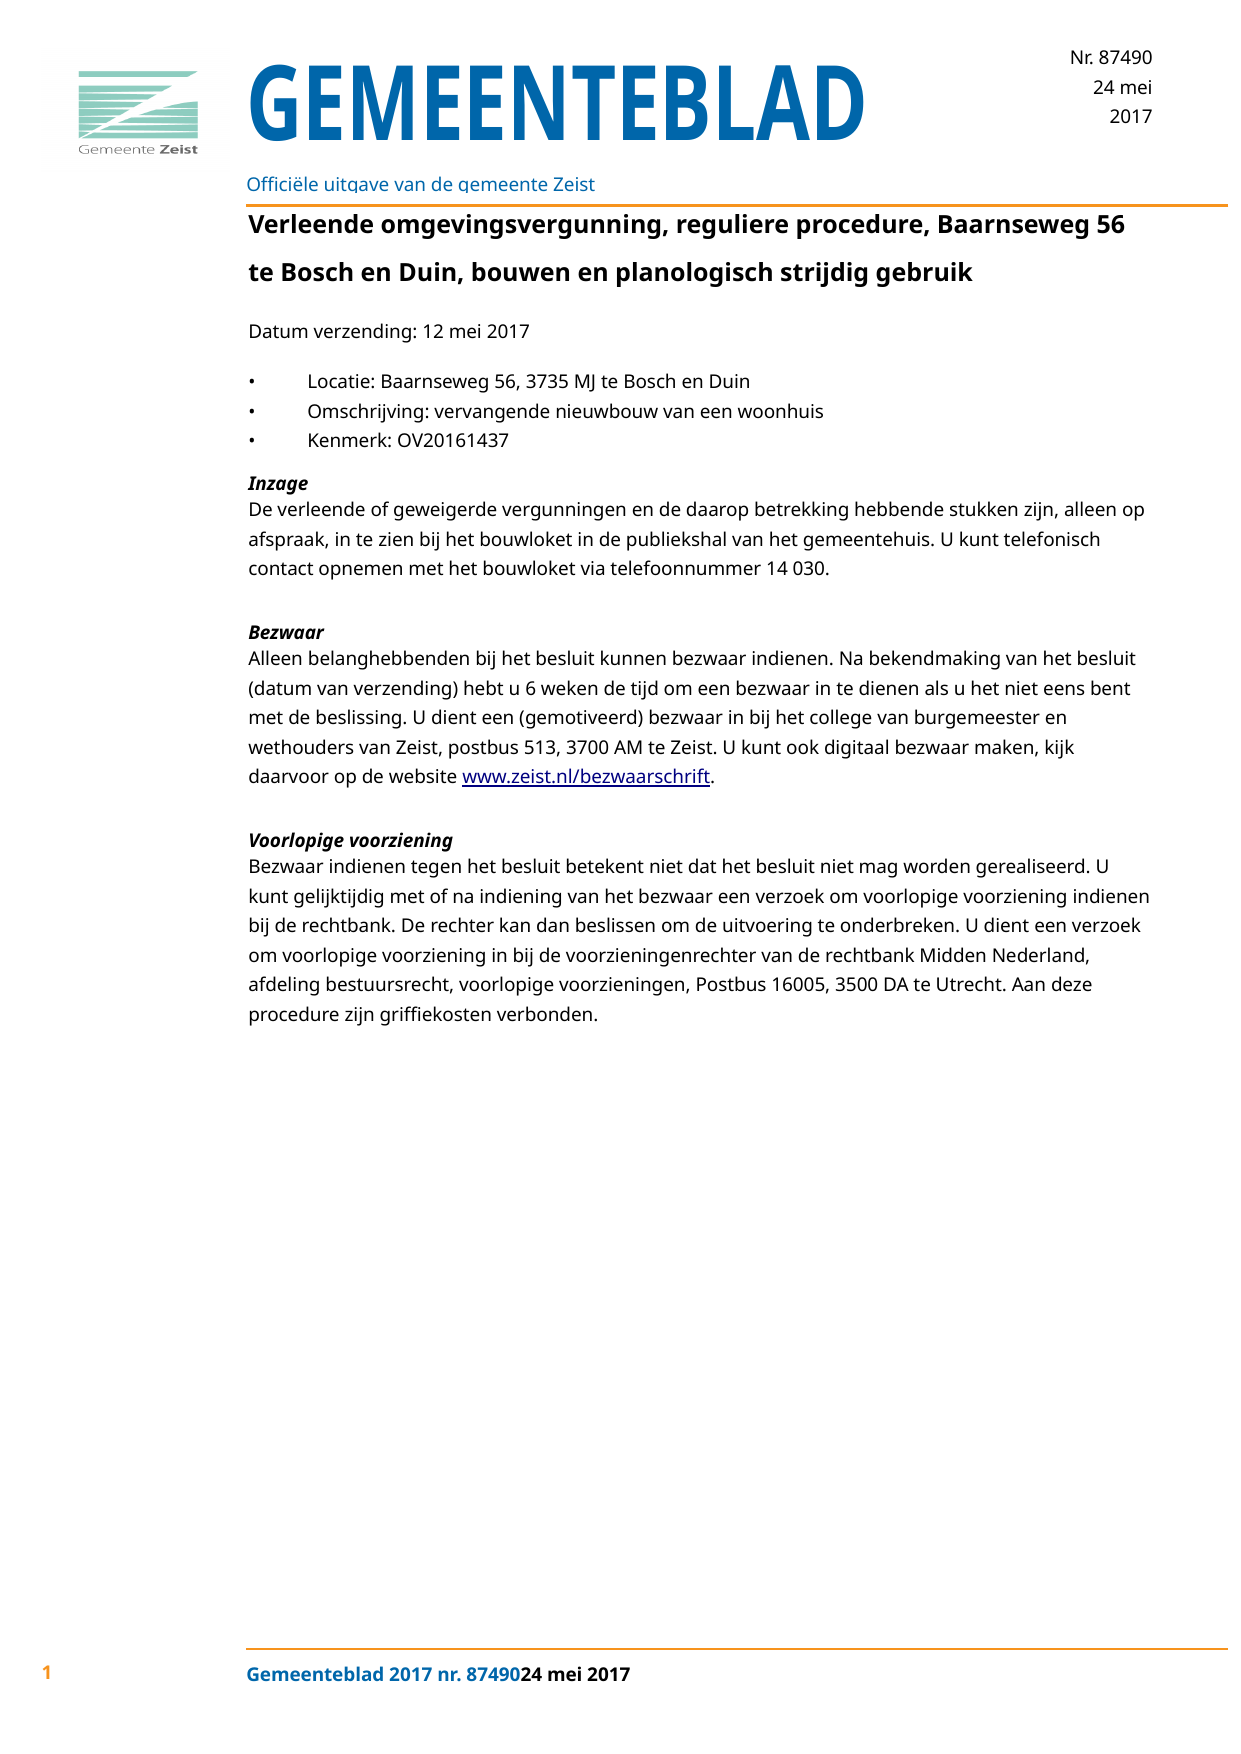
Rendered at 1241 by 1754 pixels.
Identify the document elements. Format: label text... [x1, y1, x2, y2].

text Verleende omgevingsvergunning, reguliere procedure, Baarnseweg 56 te Bosch en Duin, bouwen en planologisch strijdig gebruik [248, 207, 1152, 288]
text Bezwaar indienen tegen het besluit betekent niet dat het besluit niet mag worden gerealiseerd. U kunt gelijktijdig met of na indiening van het bezwaar een verzoek om voorlopige voorziening indienen bij de rechtbank. De rechter kan dan beslissen om de uitvoering te onderbreken. U dient een verzoek om voorlopige voorziening in bij de voorzieningenrechter van de rechtbank Midden Nederland, afdeling bestuursrecht, voorlopige voorzieningen, Postbus 16005, 3500 DA te Utrecht. Aan deze procedure zijn griffiekosten verbonden. [248, 853, 1152, 1027]
list Kenmerk: OV20161437 [248, 427, 1152, 453]
text Datum verzending: 12 mei 2017 [248, 318, 1152, 344]
list Omschrijving: vervangende nieuwbouw van een woonhuis [248, 398, 1152, 424]
text Inzage [248, 471, 1152, 496]
list Locatie: Baarnseweg 56, 3735 MJ te Bosch en Duin [248, 368, 1152, 394]
picture [41, 47, 231, 172]
text Alleen belanghebbenden bij het besluit kunnen bezwaar indienen. Na bekendmaking van het besluit (datum van verzending) hebt u 6 weken de tijd om een bezwaar in te dienen als u het niet eens bent met de beslissing. U dient een (gemotiveerd) bezwaar in bij het college van burgemeester en wethouders van Zeist, postbus 513, 3700 AM te Zeist. U kunt ook digitaal bezwaar maken, kijk daarvoor op de website www.zeist.nl/bezwaarschrift. [248, 645, 1152, 789]
text De verleende of geweigerde vergunningen en de daarop betrekking hebbende stukken zijn, alleen op afspraak, in te zien bij het bouwloket in de publiekshal van het gemeentehuis. U kunt telefonisch contact opnemen met het bouwloket via telefoonnummer 14 030. [248, 496, 1152, 581]
text Voorlopige voorziening [248, 827, 1152, 853]
text Bezwaar [248, 619, 1152, 645]
